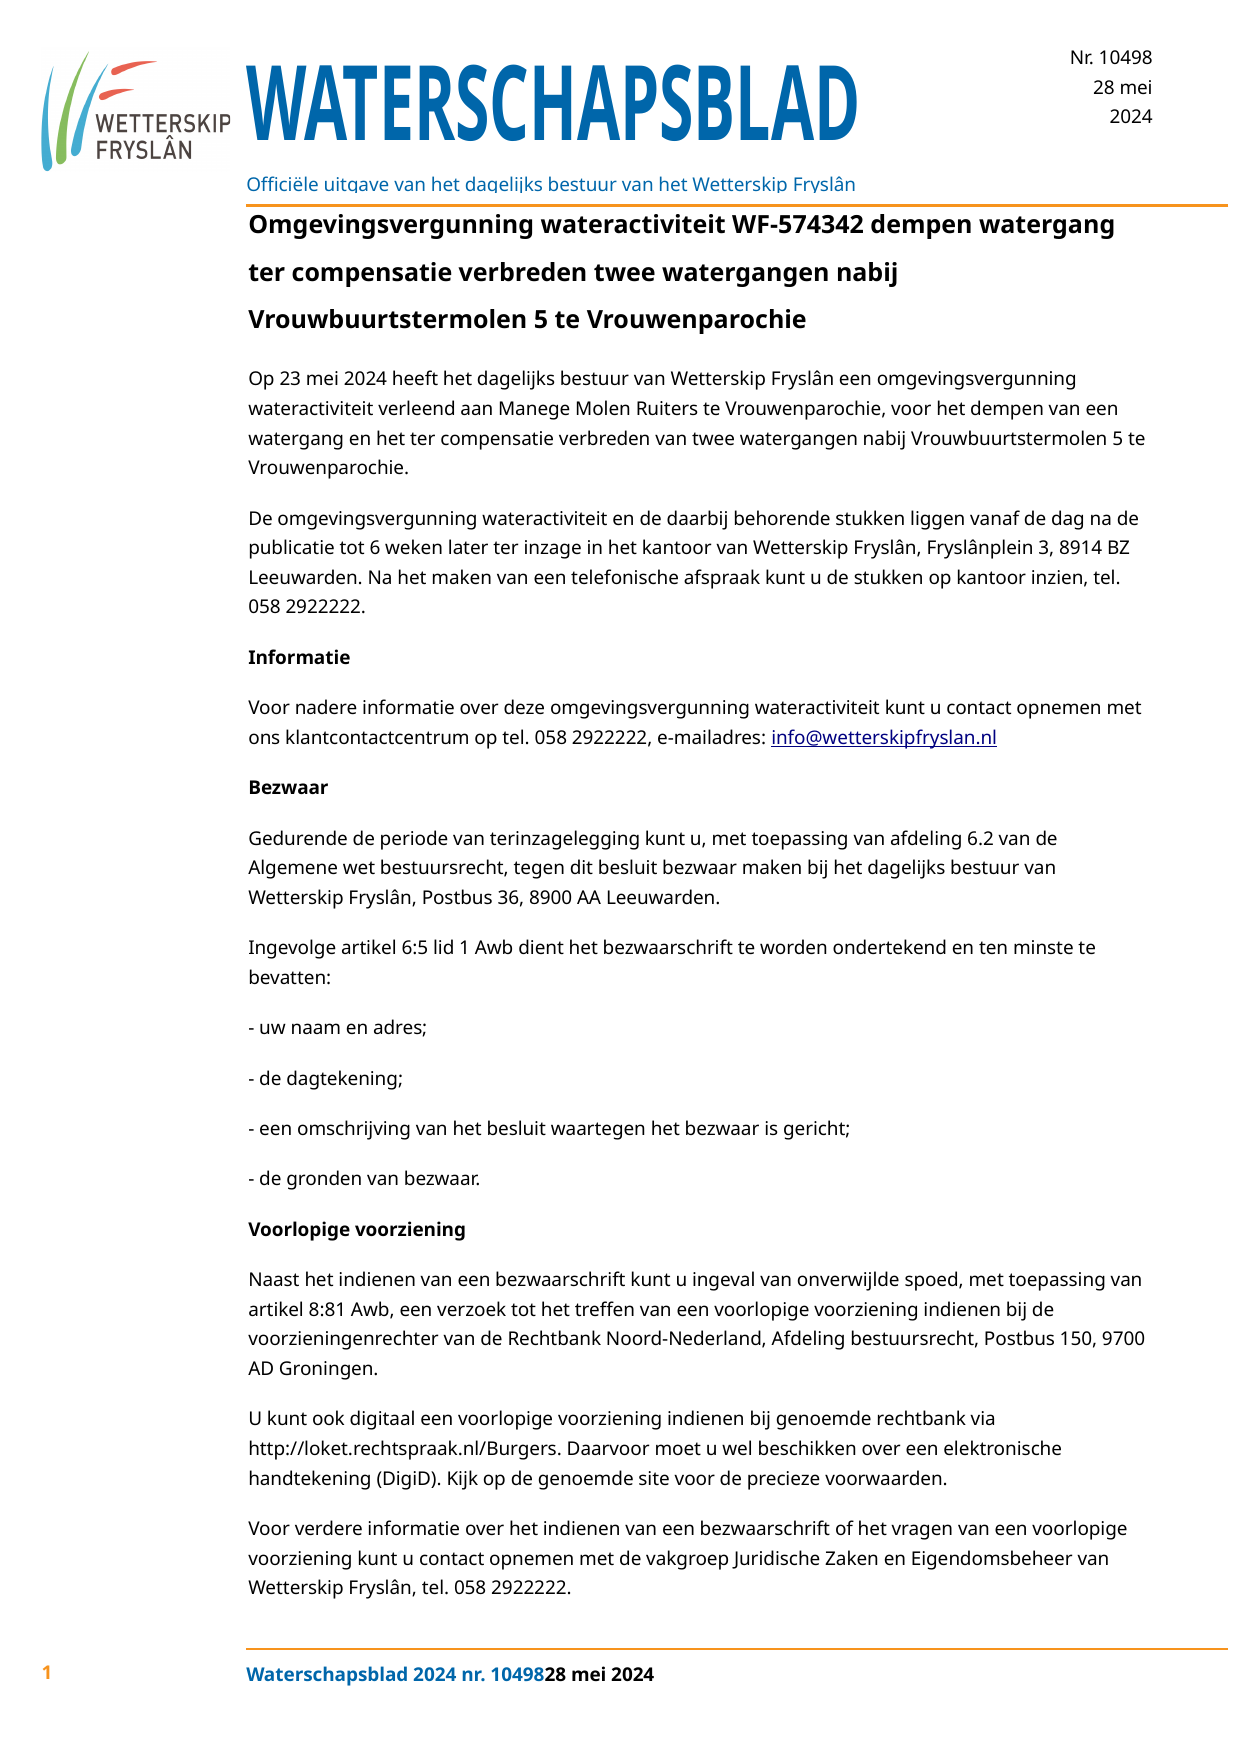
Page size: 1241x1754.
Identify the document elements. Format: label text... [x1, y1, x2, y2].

text Voorlopige voorziening [248, 1216, 1152, 1242]
text Voor verdere informatie over het indienen van een bezwaarschrift of het vragen van een voorlopige voorziening kunt u contact opnemen met de vakgroep Juridische Zaken en Eigendomsbeheer van Wetterskip Fryslân, tel. 058 2922222. [248, 1515, 1152, 1600]
text - de gronden van bezwaar. [248, 1166, 1152, 1191]
text Gedurende de periode van terinzagelegging kunt u, met toepassing van afdeling 6.2 van de Algemene wet bestuursrecht, tegen dit besluit bezwaar maken bij het dagelijks bestuur van Wetterskip Fryslân, Postbus 36, 8900 AA Leeuwarden. [248, 825, 1152, 909]
text Omgevingsvergunning wateractiviteit WF-574342 dempen watergang ter compensatie verbreden twee watergangen nabij Vrouwbuurtstermolen 5 te Vrouwenparochie [248, 207, 1152, 336]
picture [41, 47, 231, 172]
text - de dagtekening; [248, 1065, 1152, 1090]
text Bezwaar [248, 774, 1152, 800]
text Op 23 mei 2024 heeft het dagelijks bestuur van Wetterskip Fryslân een omgevingsvergunning wateractiviteit verleend aan Manege Molen Ruiters te Vrouwenparochie, voor het dempen van een watergang en het ter compensatie verbreden van twee watergangen nabij Vrouwbuurtstermolen 5 te Vrouwenparochie. [248, 366, 1152, 480]
text De omgevingsvergunning wateractiviteit en de daarbij behorende stukken liggen vanaf de dag na de publicatie tot 6 weken later ter inzage in het kantoor van Wetterskip Fryslân, Fryslânplein 3, 8914 BZ Leeuwarden. Na het maken van een telefonische afspraak kunt u de stukken op kantoor inzien, tel. 058 2922222. [248, 505, 1152, 619]
text U kunt ook digitaal een voorlopige voorziening indienen bij genoemde rechtbank via http://loket.rechtspraak.nl/Burgers. Daarvoor moet u wel beschikken over een elektronische handtekening (DigiD). Kijk op de genoemde site voor de precieze voorwaarden. [248, 1406, 1152, 1490]
text Voor nadere informatie over deze omgevingsvergunning wateractiviteit kunt u contact opnemen met ons klantcontactcentrum op tel. 058 2922222, e-mailadres: info@wetterskipfryslan.nl [248, 694, 1152, 749]
text - uw naam en adres; [248, 1014, 1152, 1040]
text Informatie [248, 644, 1152, 669]
text Ingevolge artikel 6:5 lid 1 Awb dient het bezwaarschrift te worden ondertekend en ten minste te bevatten: [248, 934, 1152, 989]
text - een omschrijving van het besluit waartegen het bezwaar is gericht; [248, 1115, 1152, 1141]
text Naast het indienen van een bezwaarschrift kunt u ingeval van onverwijlde spoed, met toepassing van artikel 8:81 Awb, een verzoek tot het treffen van een voorlopige voorziening indienen bij de voorzieningenrechter van de Rechtbank Noord-Nederland, Afdeling bestuursrecht, Postbus 150, 9700 AD Groningen. [248, 1266, 1152, 1381]
